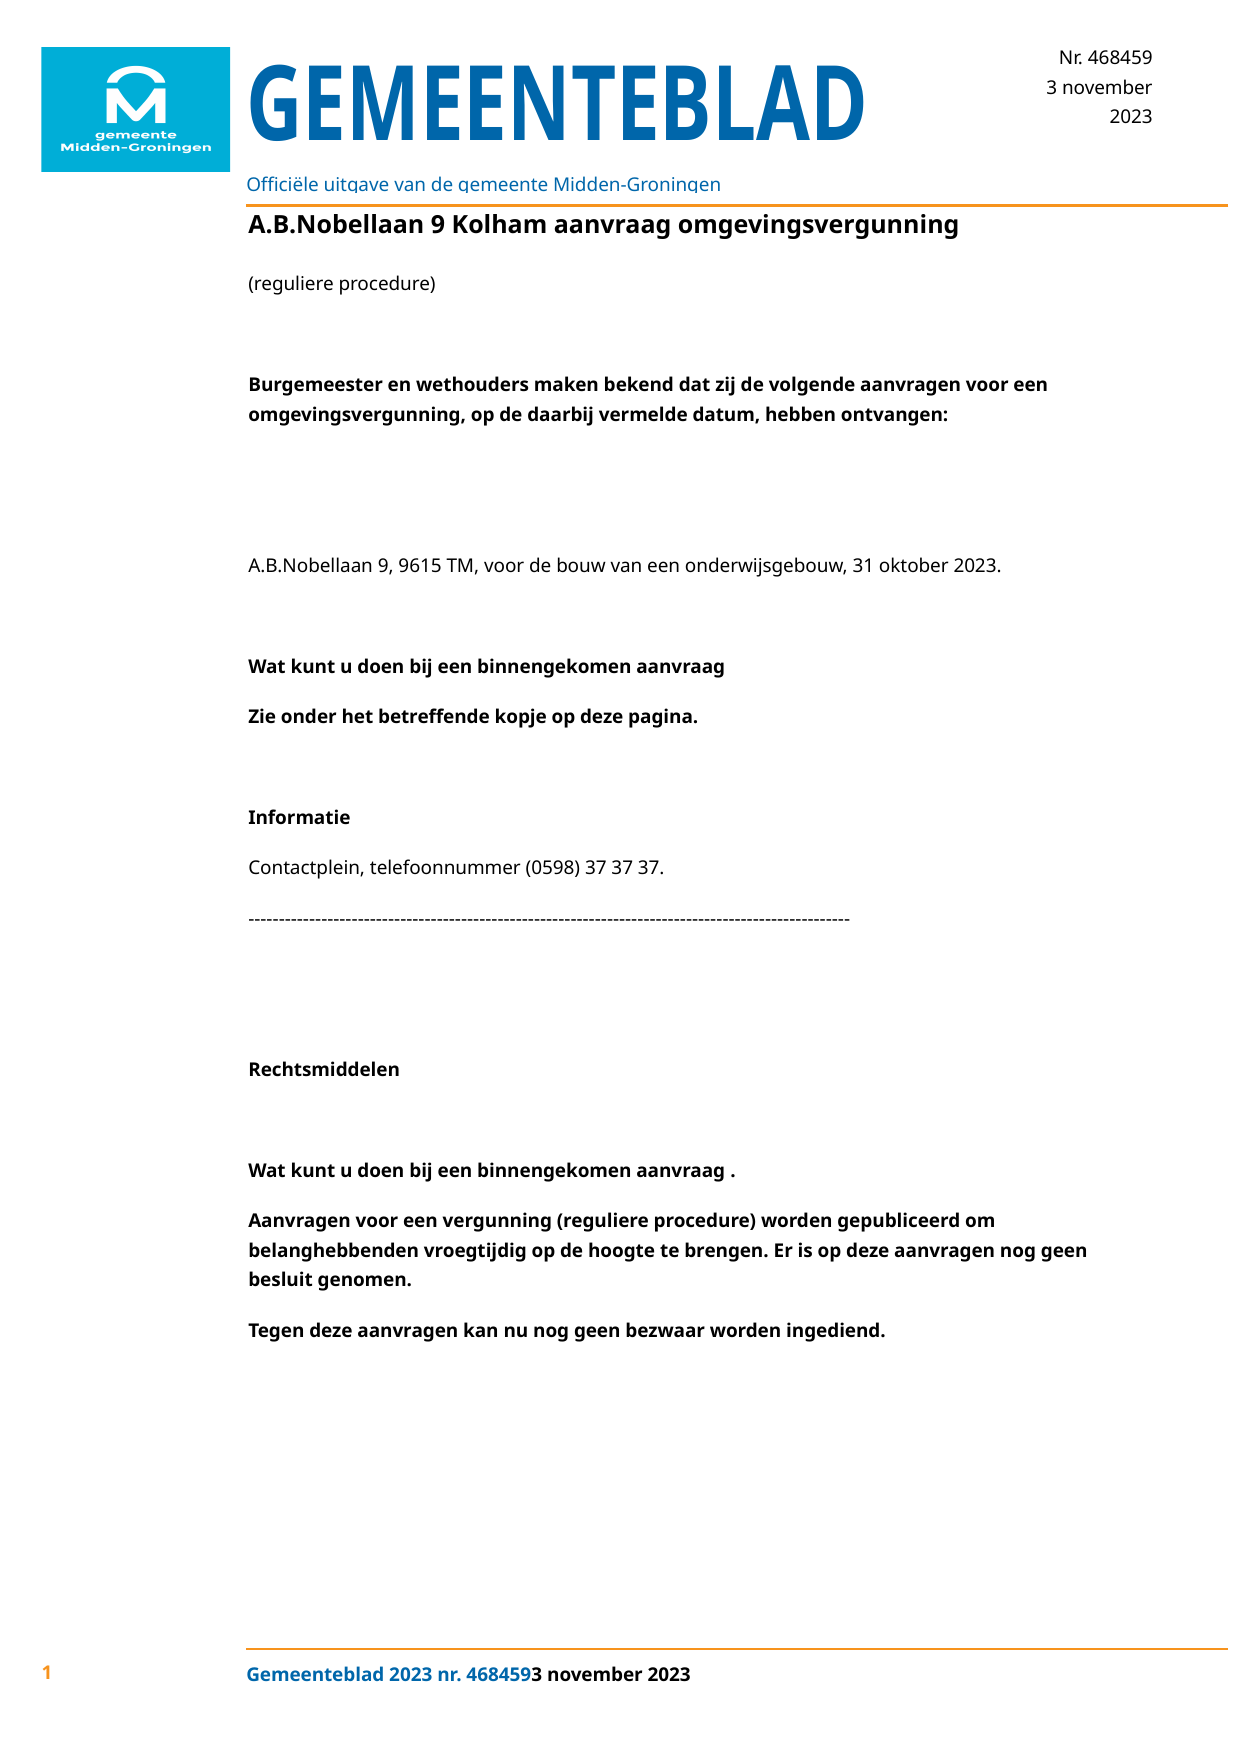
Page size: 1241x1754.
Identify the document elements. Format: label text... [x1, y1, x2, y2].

text Wat kunt u doen bij een binnengekomen aanvraag . [248, 1157, 1152, 1183]
text Zie onder het betreffende kopje op deze pagina. [248, 703, 1152, 729]
text Informatie [248, 804, 1152, 830]
text Contactplein, telefoonnummer (0598) 37 37 37. [248, 854, 1152, 880]
text A.B.Nobellaan 9 Kolham aanvraag omgevingsvergunning [248, 207, 1152, 241]
picture [108, 66, 164, 82]
text (reguliere procedure) [248, 270, 1152, 296]
text Rechtsmiddelen [248, 1056, 1152, 1082]
text Aanvragen voor een vergunning (reguliere procedure) worden gepubliceerd om belanghebbenden vroegtijdig op de hoogte te brengen. Er is op deze aanvragen nog geen besluit genomen. [248, 1207, 1152, 1292]
text Burgemeester en wethouders maken bekend dat zij de volgende aanvragen voor een omgevingsvergunning, op de daarbij vermelde datum, hebben ontvangen: [248, 371, 1152, 426]
text Wat kunt u doen bij een binnengekomen aanvraag [248, 653, 1152, 678]
text A.B.Nobellaan 9, 9615 TM, voor de bouw van een onderwijsgebouw, 31 oktober 2023. [248, 552, 1152, 578]
text Tegen deze aanvragen kan nu nog geen bezwaar worden ingediend. [248, 1317, 1152, 1343]
text --------------------------------------------------------------------------------------------------- [248, 905, 1152, 931]
picture [184, 146, 190, 153]
picture [107, 89, 165, 122]
